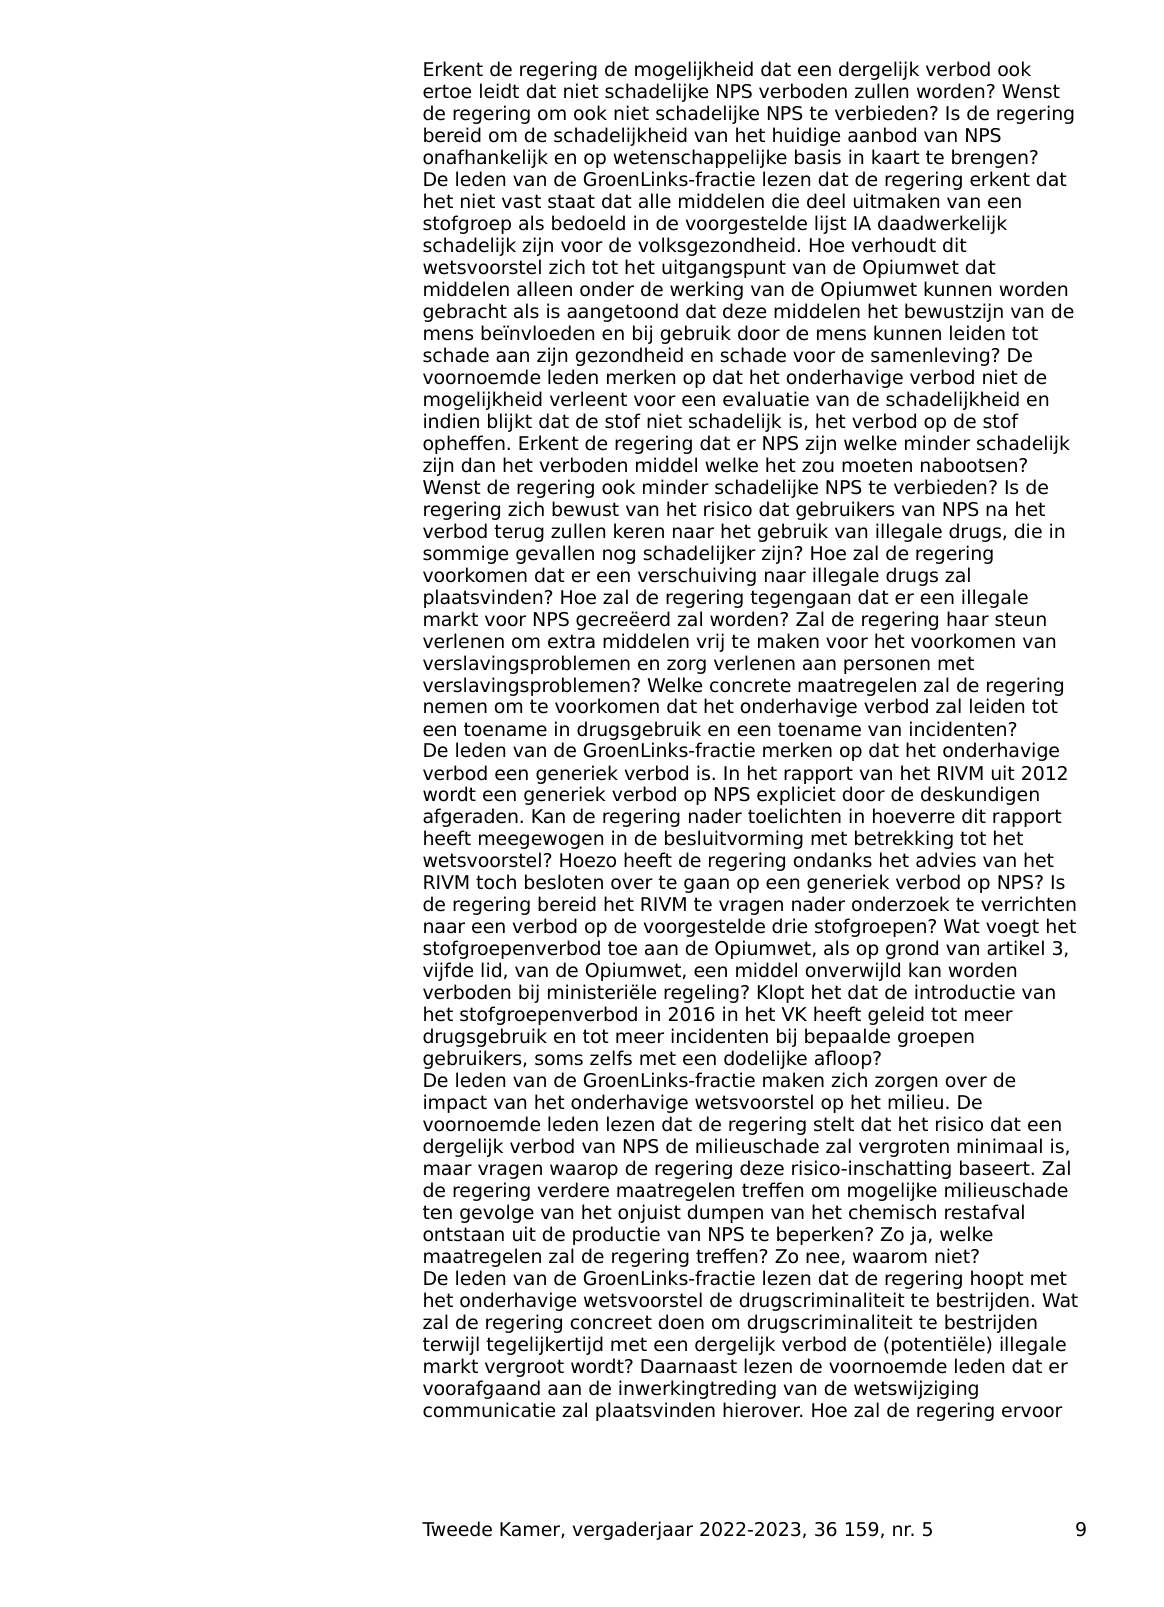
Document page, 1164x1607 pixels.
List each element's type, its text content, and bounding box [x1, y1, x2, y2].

text De leden van de GroenLinks-fractie merken op dat het onderhavige verbod een generiek verbod is. In het rapport van het RIVM uit 2012 wordt een generiek verbod op NPS expliciet door de deskundigen afgeraden. Kan de regering nader toelichten in hoeverre dit rapport heeft meegewogen in de besluitvorming met betrekking tot het wetsvoorstel? Hoezo heeft de regering ondanks het advies van het RIVM toch besloten over te gaan op een generiek verbod op NPS? Is de regering bereid het RIVM te vragen nader onderzoek te verrichten naar een verbod op de voorgestelde drie stofgroepen? Wat voegt het stofgroepenverbod toe aan de Opiumwet, als op grond van artikel 3, vijfde lid, van de Opiumwet, een middel onverwijld kan worden verboden bij ministeriële regeling? Klopt het dat de introductie van het stofgroepenverbod in 2016 in het VK heeft geleid tot meer drugsgebruik en tot meer incidenten bij bepaalde groepen gebruikers, soms zelfs met een dodelijke afloop? [422, 740, 1087, 1070]
text De leden van de GroenLinks-fractie lezen dat de regering erkent dat het niet vast staat dat alle middelen die deel uitmaken van een stofgroep als bedoeld in de voorgestelde lijst IA daadwerkelijk schadelijk zijn voor de volksgezondheid. Hoe verhoudt dit wetsvoorstel zich tot het uitgangspunt van de Opiumwet dat middelen alleen onder de werking van de Opiumwet kunnen worden gebracht als is aangetoond dat deze middelen het bewustzijn van de mens beïnvloeden en bij gebruik door de mens kunnen leiden tot schade aan zijn gezondheid en schade voor de samenleving? De voornoemde leden merken op dat het onderhavige verbod niet de mogelijkheid verleent voor een evaluatie van de schadelijkheid en indien blijkt dat de stof niet schadelijk is, het verbod op de stof opheffen. Erkent de regering dat er NPS zijn welke minder schadelijk zijn dan het verboden middel welke het zou moeten nabootsen? Wenst de regering ook minder schadelijke NPS te verbieden? Is de regering zich bewust van het risico dat gebruikers van NPS na het verbod terug zullen keren naar het gebruik van illegale drugs, die in sommige gevallen nog schadelijker zijn? Hoe zal de regering voorkomen dat er een verschuiving naar illegale drugs zal plaatsvinden? Hoe zal de regering tegengaan dat er een illegale markt voor NPS gecreëerd zal worden? Zal de regering haar steun verlenen om extra middelen vrij te maken voor het voorkomen van verslavingsproblemen en zorg verlenen aan personen met verslavingsproblemen? Welke concrete maatregelen zal de regering nemen om te voorkomen dat het onderhavige verbod zal leiden tot een toename in drugsgebruik en een toename van incidenten? [422, 169, 1087, 740]
text De leden van de GroenLinks-fractie maken zich zorgen over de impact van het onderhavige wetsvoorstel op het milieu. De voornoemde leden lezen dat de regering stelt dat het risico dat een dergelijk verbod van NPS de milieuschade zal vergroten minimaal is, maar vragen waarop de regering deze risico-inschatting baseert. Zal de regering verdere maatregelen treffen om mogelijke milieuschade ten gevolge van het onjuist dumpen van het chemisch restafval ontstaan uit de productie van NPS te beperken? Zo ja, welke maatregelen zal de regering treffen? Zo nee, waarom niet? [422, 1070, 1087, 1268]
text De leden van de GroenLinks-fractie lezen dat de regering hoopt met het onderhavige wetsvoorstel de drugscriminaliteit te bestrijden. Wat zal de regering concreet doen om drugscriminaliteit te bestrijden terwijl tegelijkertijd met een dergelijk verbod de (potentiële) illegale markt vergroot wordt? Daarnaast lezen de voornoemde leden dat er voorafgaand aan de inwerkingtreding van de wetswijziging communicatie zal plaatsvinden hierover. Hoe zal de regering ervoor [422, 1268, 1087, 1422]
text Erkent de regering de mogelijkheid dat een dergelijk verbod ook ertoe leidt dat niet schadelijke NPS verboden zullen worden? Wenst de regering om ook niet schadelijke NPS te verbieden? Is de regering bereid om de schadelijkheid van het huidige aanbod van NPS onafhankelijk en op wetenschappelijke basis in kaart te brengen? [422, 59, 1087, 169]
